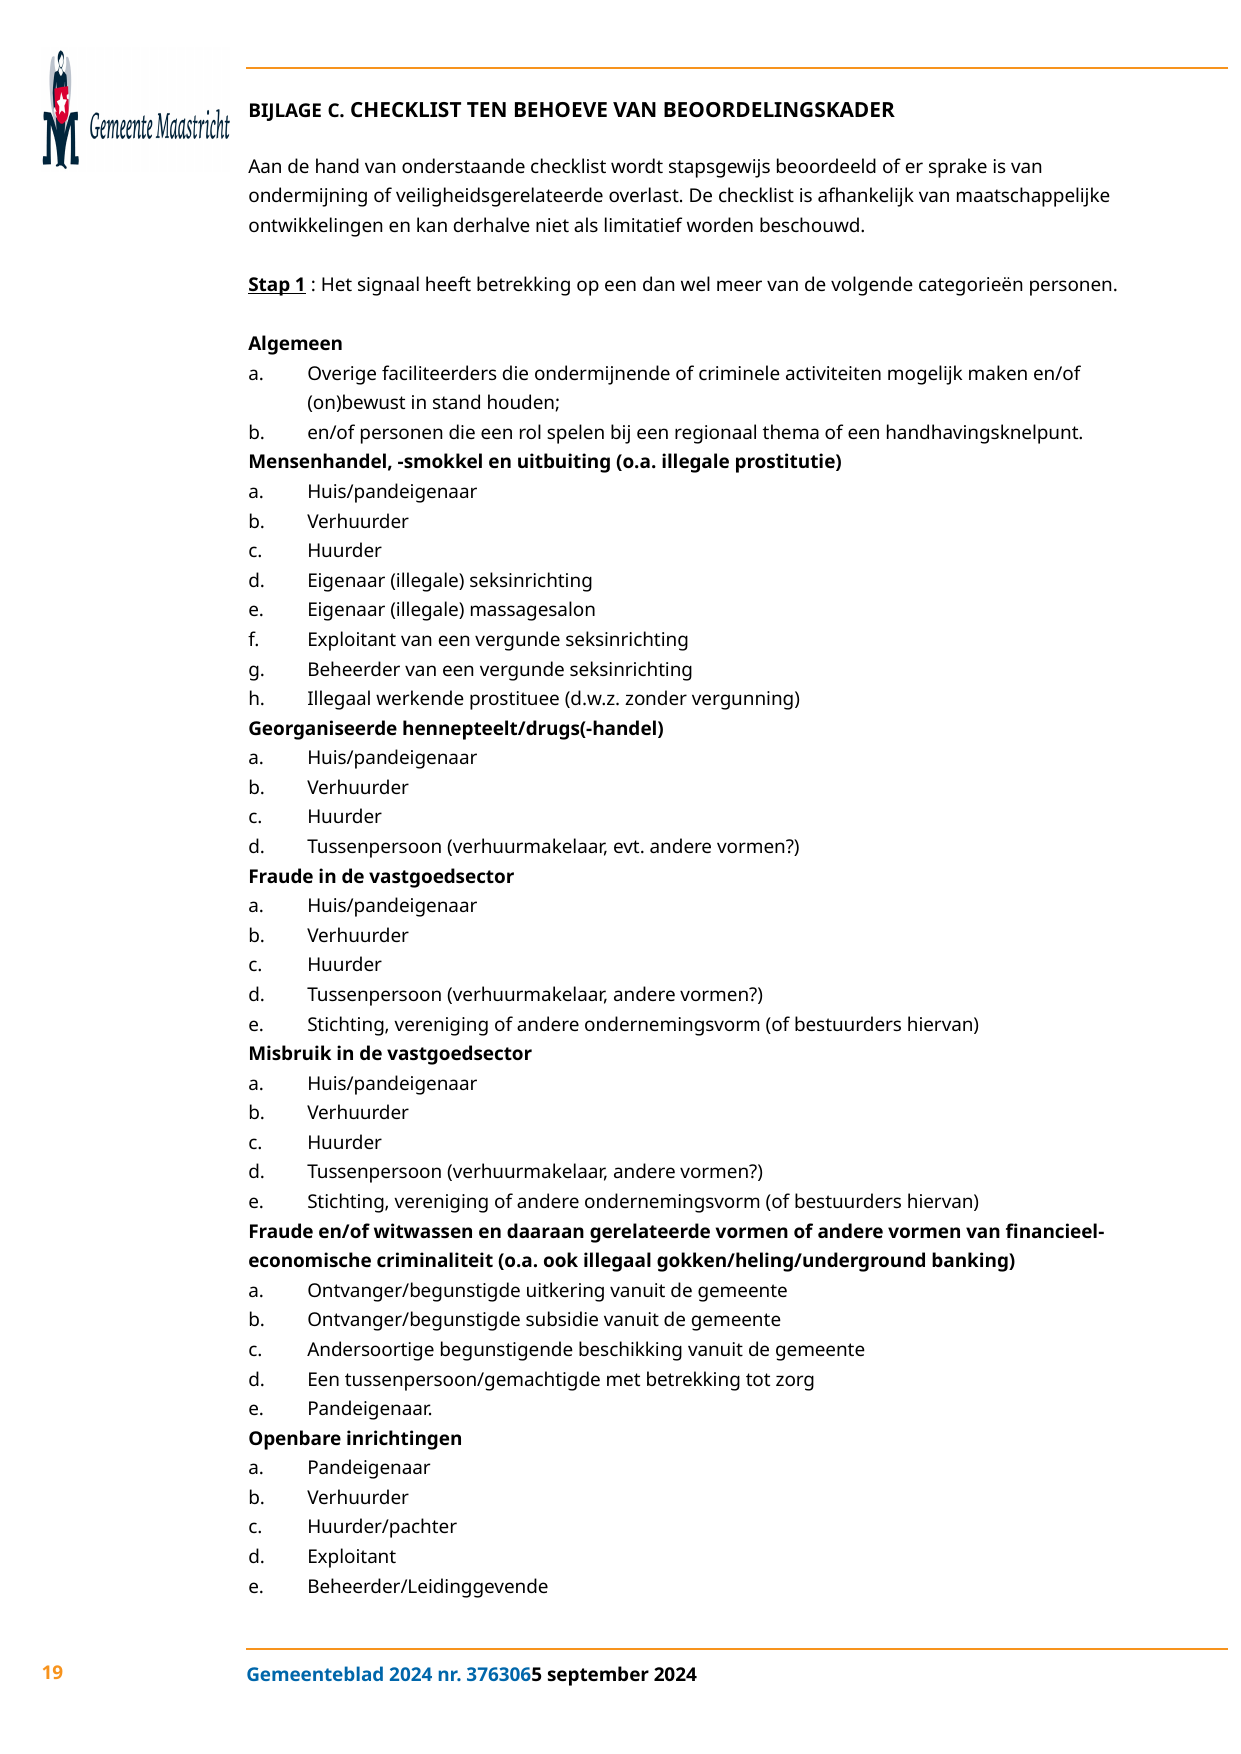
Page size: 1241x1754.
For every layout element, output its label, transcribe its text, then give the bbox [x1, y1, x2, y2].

text Openbare inrichtingen [248, 1425, 1152, 1451]
list Huurder/pachter [248, 1514, 1152, 1539]
list Huurder [248, 804, 1152, 829]
text Misbruik in de vastgoedsector [248, 1040, 1152, 1066]
list Huis/pandeigenaar [248, 1070, 1152, 1096]
list Beheerder/Leidinggevende [248, 1573, 1152, 1599]
list Huurder [248, 952, 1152, 977]
list Pandeigenaar [248, 1454, 1152, 1480]
list Huurder [248, 537, 1152, 563]
list Overige faciliteerders die ondermijnende of criminele activiteiten mogelijk maken en/of (on)bewust in stand houden; [248, 360, 1152, 415]
text Algemeen [248, 330, 1152, 356]
list Tussenpersoon (verhuurmakelaar, evt. andere vormen?) [248, 833, 1152, 859]
list Verhuurder [248, 1484, 1152, 1510]
text Stap 1 : Het signaal heeft betrekking op een dan wel meer van de volgende categorieën personen. [248, 271, 1152, 297]
text Aan de hand van onderstaande checklist wordt stapsgewijs beoordeeld of er sprake is van ondermijning of veiligheidsgerelateerde overlast. De checklist is afhankelijk van maatschappelijke ontwikkelingen en kan derhalve niet als limitatief worden beschouwd. [248, 153, 1152, 238]
text Fraude en/of witwassen en daaraan gerelateerde vormen of andere vormen van financieel-economische criminaliteit (o.a. ook illegaal gokken/heling/underground banking) [248, 1218, 1152, 1273]
text Fraude in de vastgoedsector [248, 863, 1152, 889]
list Eigenaar (illegale) seksinrichting [248, 567, 1152, 593]
text Georganiseerde hennepteelt/drugs(-handel) [248, 715, 1152, 741]
list Stichting, vereniging of andere ondernemingsvorm (of bestuurders hiervan) [248, 1011, 1152, 1037]
list Eigenaar (illegale) massagesalon [248, 597, 1152, 622]
list Verhuurder [248, 1099, 1152, 1125]
list Verhuurder [248, 922, 1152, 948]
list en/of personen die een rol spelen bij een regionaal thema of een handhavingsknelpunt. [248, 419, 1152, 445]
list Exploitant [248, 1543, 1152, 1569]
text Mensenhandel, -smokkel en uitbuiting (o.a. illegale prostitutie) [248, 449, 1152, 474]
list Verhuurder [248, 774, 1152, 800]
list Een tussenpersoon/gemachtigde met betrekking tot zorg [248, 1366, 1152, 1392]
list Ontvanger/begunstigde uitkering vanuit de gemeente [248, 1277, 1152, 1303]
list Pandeigenaar. [248, 1395, 1152, 1421]
list Tussenpersoon (verhuurmakelaar, andere vormen?) [248, 1159, 1152, 1184]
list Illegaal werkende prostituee (d.w.z. zonder vergunning) [248, 685, 1152, 711]
list Huis/pandeigenaar [248, 892, 1152, 918]
list Ontvanger/begunstigde subsidie vanuit de gemeente [248, 1307, 1152, 1332]
list Huurder [248, 1129, 1152, 1155]
list Tussenpersoon (verhuurmakelaar, andere vormen?) [248, 981, 1152, 1007]
text BIJLAGE C. CHECKLIST TEN BEHOEVE VAN BEOORDELINGSKADER [248, 95, 1152, 123]
list Beheerder van een vergunde seksinrichting [248, 656, 1152, 682]
list Exploitant van een vergunde seksinrichting [248, 626, 1152, 652]
list Huis/pandeigenaar [248, 478, 1152, 504]
list Huis/pandeigenaar [248, 744, 1152, 770]
picture [41, 47, 231, 172]
list Stichting, vereniging of andere ondernemingsvorm (of bestuurders hiervan) [248, 1188, 1152, 1214]
list Andersoortige begunstigende beschikking vanuit de gemeente [248, 1336, 1152, 1362]
list Verhuurder [248, 508, 1152, 534]
